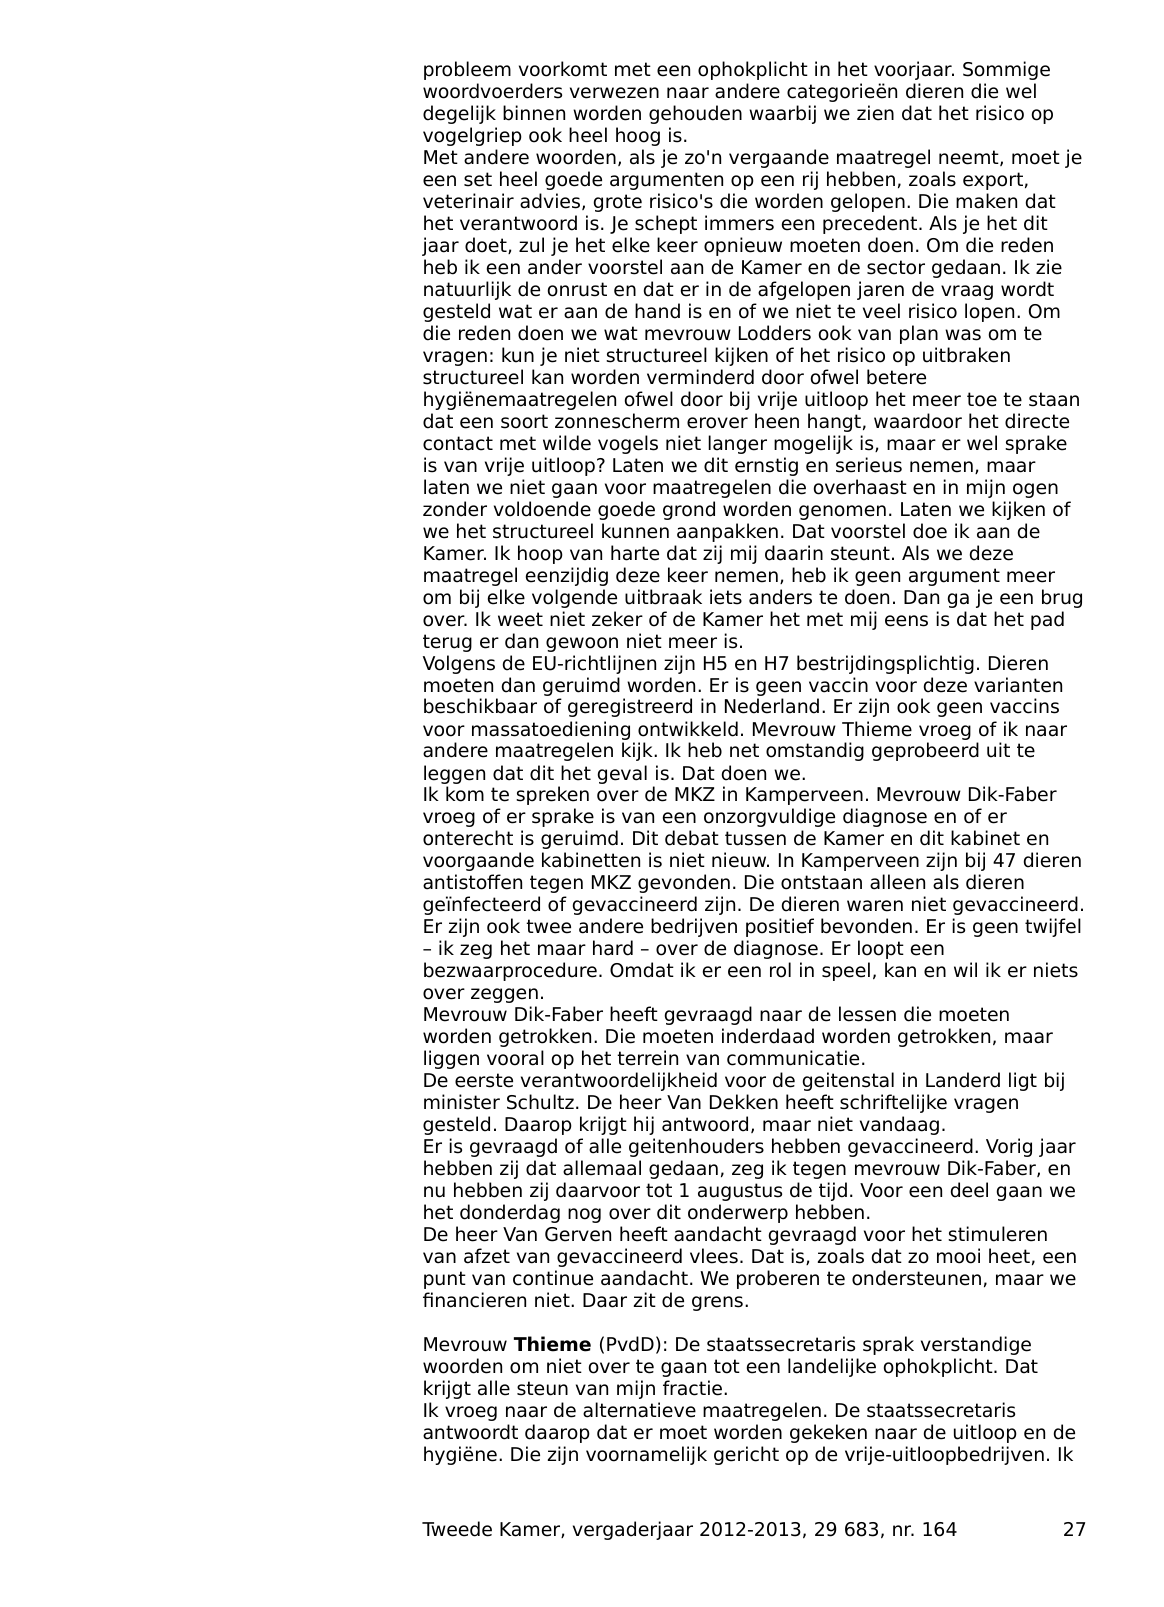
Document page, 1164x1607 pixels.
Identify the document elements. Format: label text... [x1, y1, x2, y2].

text Volgens de EU-richtlijnen zijn H5 en H7 bestrijdingsplichtig. Dieren moeten dan geruimd worden. Er is geen vaccin voor deze varianten beschikbaar of geregistreerd in Nederland. Er zijn ook geen vaccins voor massatoediening ontwikkeld. Mevrouw Thieme vroeg of ik naar andere maatregelen kijk. Ik heb net omstandig geprobeerd uit te leggen dat dit het geval is. Dat doen we. [422, 652, 1087, 784]
text Mevrouw Dik-Faber heeft gevraagd naar de lessen die moeten worden getrokken. Die moeten inderdaad worden getrokken, maar liggen vooral op het terrein van communicatie. [422, 1004, 1087, 1070]
text Ik kom te spreken over de MKZ in Kamperveen. Mevrouw Dik-Faber vroeg of er sprake is van een onzorgvuldige diagnose en of er onterecht is geruimd. Dit debat tussen de Kamer en dit kabinet en voorgaande kabinetten is niet nieuw. In Kamperveen zijn bij 47 dieren antistoffen tegen MKZ gevonden. Die ontstaan alleen als dieren geïnfecteerd of gevaccineerd zijn. De dieren waren niet gevaccineerd. Er zijn ook twee andere bedrijven positief bevonden. Er is geen twijfel – ik zeg het maar hard – over de diagnose. Er loopt een bezwaarprocedure. Omdat ik er een rol in speel, kan en wil ik er niets over zeggen. [422, 784, 1087, 1004]
text Ik vroeg naar de alternatieve maatregelen. De staatssecretaris antwoordt daarop dat er moet worden gekeken naar de uitloop en de hygiëne. Die zijn voornamelijk gericht op de vrije-uitloopbedrijven. Ik [422, 1400, 1087, 1466]
text De heer Van Gerven heeft aandacht gevraagd voor het stimuleren van afzet van gevaccineerd vlees. Dat is, zoals dat zo mooi heet, een punt van continue aandacht. We proberen te ondersteunen, maar we financieren niet. Daar zit de grens. [422, 1224, 1087, 1312]
text Mevrouw Thieme (PvdD): De staatssecretaris sprak verstandige woorden om niet over te gaan tot een landelijke ophokplicht. Dat krijgt alle steun van mijn fractie. [422, 1334, 1087, 1400]
text probleem voorkomt met een ophokplicht in het voorjaar. Sommige woordvoerders verwezen naar andere categorieën dieren die wel degelijk binnen worden gehouden waarbij we zien dat het risico op vogelgriep ook heel hoog is. [422, 59, 1087, 147]
text Met andere woorden, als je zo'n vergaande maatregel neemt, moet je een set heel goede argumenten op een rij hebben, zoals export, veterinair advies, grote risico's die worden gelopen. Die maken dat het verantwoord is. Je schept immers een precedent. Als je het dit jaar doet, zul je het elke keer opnieuw moeten doen. Om die reden heb ik een ander voorstel aan de Kamer en de sector gedaan. Ik zie natuurlijk de onrust en dat er in de afgelopen jaren de vraag wordt gesteld wat er aan de hand is en of we niet te veel risico lopen. Om die reden doen we wat mevrouw Lodders ook van plan was om te vragen: kun je niet structureel kijken of het risico op uitbraken structureel kan worden verminderd door ofwel betere hygiënemaatregelen ofwel door bij vrije uitloop het meer toe te staan dat een soort zonnescherm erover heen hangt, waardoor het directe contact met wilde vogels niet langer mogelijk is, maar er wel sprake is van vrije uitloop? Laten we dit ernstig en serieus nemen, maar laten we niet gaan voor maatregelen die overhaast en in mijn ogen zonder voldoende goede grond worden genomen. Laten we kijken of we het structureel kunnen aanpakken. Dat voorstel doe ik aan de Kamer. Ik hoop van harte dat zij mij daarin steunt. Als we deze maatregel eenzijdig deze keer nemen, heb ik geen argument meer om bij elke volgende uitbraak iets anders te doen. Dan ga je een brug over. Ik weet niet zeker of de Kamer het met mij eens is dat het pad terug er dan gewoon niet meer is. [422, 147, 1087, 652]
text De eerste verantwoordelijkheid voor de geitenstal in Landerd ligt bij minister Schultz. De heer Van Dekken heeft schriftelijke vragen gesteld. Daarop krijgt hij antwoord, maar niet vandaag. [422, 1070, 1087, 1136]
text Er is gevraagd of alle geitenhouders hebben gevaccineerd. Vorig jaar hebben zij dat allemaal gedaan, zeg ik tegen mevrouw Dik-Faber, en nu hebben zij daarvoor tot 1 augustus de tijd. Voor een deel gaan we het donderdag nog over dit onderwerp hebben. [422, 1136, 1087, 1224]
